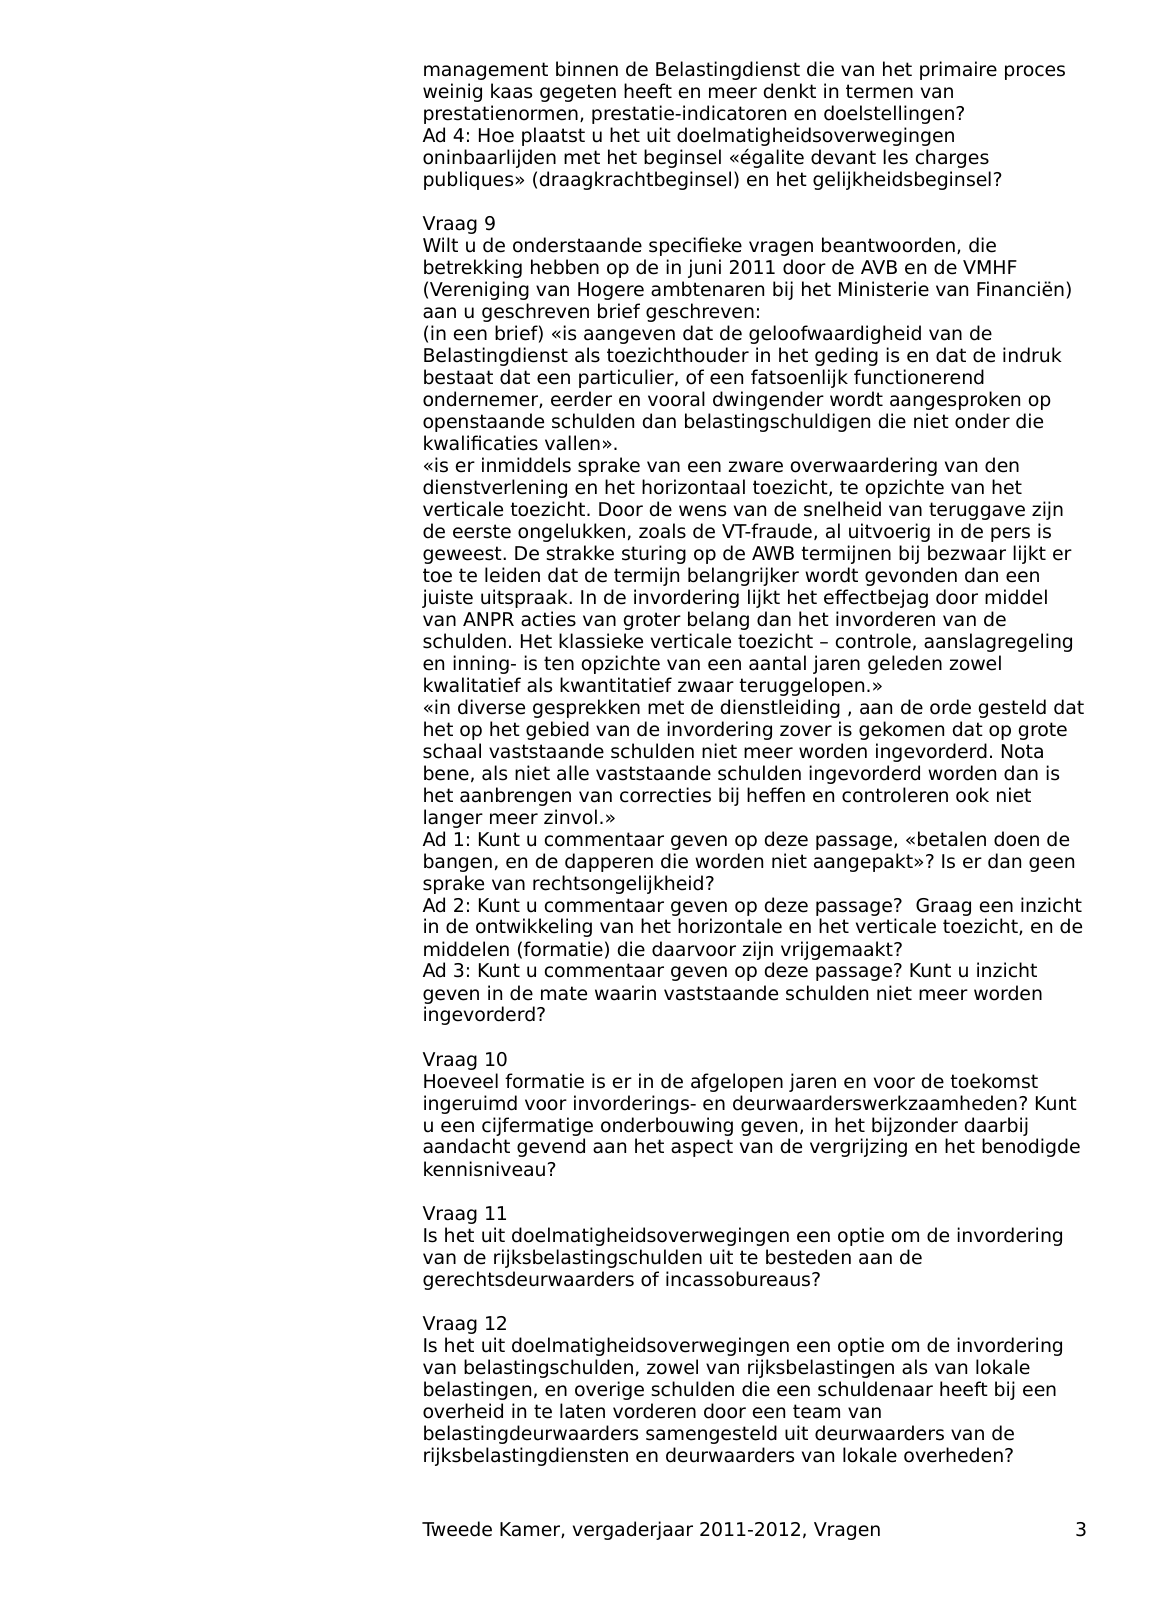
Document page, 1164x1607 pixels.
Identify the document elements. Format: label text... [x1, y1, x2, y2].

text «is er inmiddels sprake van een zware overwaardering van den dienstverlening en het horizontaal toezicht, te opzichte van het verticale toezicht. Door de wens van de snelheid van teruggave zijn de eerste ongelukken, zoals de VT-fraude, al uitvoerig in de pers is geweest. De strakke sturing op de AWB termijnen bij bezwaar lijkt er toe te leiden dat de termijn belangrijker wordt gevonden dan een juiste uitspraak. In de invordering lijkt het effectbejag door middel van ANPR acties van groter belang dan het invorderen van de schulden. Het klassieke verticale toezicht – controle, aanslagregeling en inning- is ten opzichte van een aantal jaren geleden zowel kwalitatief als kwantitatief zwaar teruggelopen.» [422, 455, 1087, 697]
text Ad 4: Hoe plaatst u het uit doelmatigheidsoverwegingen oninbaarlijden met het beginsel «égalite devant les charges publiques» (draagkrachtbeginsel) en het gelijkheidsbeginsel? [422, 125, 1087, 191]
text Vraag 10 [422, 1048, 1087, 1071]
text Vraag 11 [422, 1203, 1087, 1224]
text Is het uit doelmatigheidsoverwegingen een optie om de invordering van de rijksbelastingschulden uit te besteden aan de gerechtsdeurwaarders of incassobureaus? [422, 1224, 1087, 1291]
text Vraag 12 [422, 1313, 1087, 1335]
text «in diverse gesprekken met de dienstleiding , aan de orde gesteld dat het op het gebied van de invordering zover is gekomen dat op grote schaal vaststaande schulden niet meer worden ingevorderd. Nota bene, als niet alle vaststaande schulden ingevorderd worden dan is het aanbrengen van correcties bij heffen en controleren ook niet langer meer zinvol.» [422, 697, 1087, 828]
text (in een brief) «is aangeven dat de geloofwaardigheid van de Belastingdienst als toezichthouder in het geding is en dat de indruk bestaat dat een particulier, of een fatsoenlijk functionerend ondernemer, eerder en vooral dwingender wordt aangesproken op openstaande schulden dan belastingschuldigen die niet onder die kwalificaties vallen». [422, 323, 1087, 455]
text management binnen de Belastingdienst die van het primaire proces weinig kaas gegeten heeft en meer denkt in termen van prestatienormen, prestatie-indicatoren en doelstellingen? [422, 59, 1087, 125]
text Vraag 9 [422, 213, 1087, 235]
text Is het uit doelmatigheidsoverwegingen een optie om de invordering van belastingschulden, zowel van rijksbelastingen als van lokale belastingen, en overige schulden die een schuldenaar heeft bij een overheid in te laten vorderen door een team van belastingdeurwaarders samengesteld uit deurwaarders van de rijksbelastingdiensten en deurwaarders van lokale overheden? [422, 1335, 1087, 1467]
text Ad 1: Kunt u commentaar geven op deze passage, «betalen doen de bangen, en de dapperen die worden niet aangepakt»? Is er dan geen sprake van rechtsongelijkheid? [422, 828, 1087, 894]
text Wilt u de onderstaande specifieke vragen beantwoorden, die betrekking hebben op de in juni 2011 door de AVB en de VMHF (Vereniging van Hogere ambtenaren bij het Ministerie van Financiën) aan u geschreven brief geschreven: [422, 235, 1087, 323]
text Ad 3: Kunt u commentaar geven op deze passage? Kunt u inzicht geven in de mate waarin vaststaande schulden niet meer worden ingevorderd? [422, 960, 1087, 1026]
text Hoeveel formatie is er in de afgelopen jaren en voor de toekomst ingeruimd voor invorderings- en deurwaarderswerkzaamheden? Kunt u een cijfermatige onderbouwing geven, in het bijzonder daarbij aandacht gevend aan het aspect van de vergrijzing en het benodigde kennisniveau? [422, 1071, 1087, 1180]
text Ad 2: Kunt u commentaar geven op deze passage? Graag een inzicht in de ontwikkeling van het horizontale en het verticale toezicht, en de middelen (formatie) die daarvoor zijn vrijgemaakt? [422, 894, 1087, 960]
